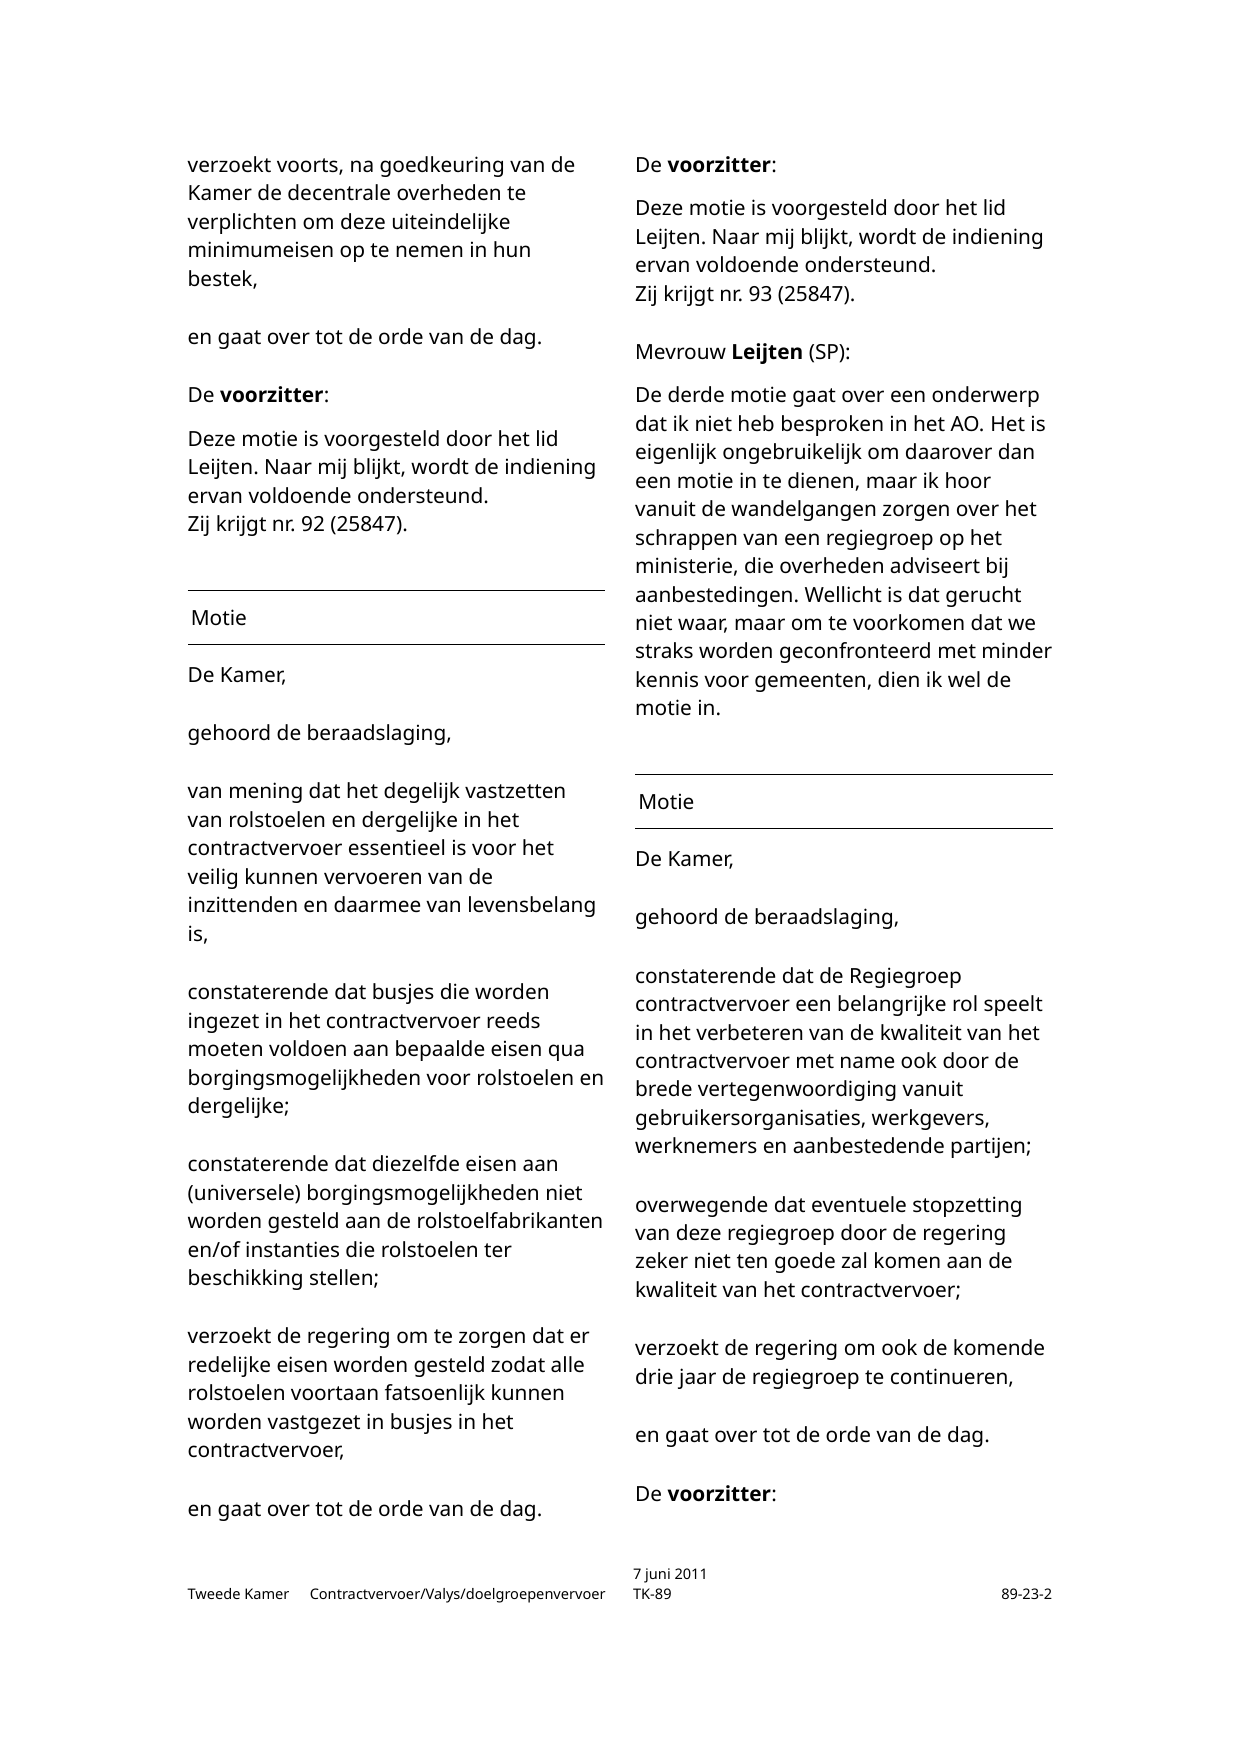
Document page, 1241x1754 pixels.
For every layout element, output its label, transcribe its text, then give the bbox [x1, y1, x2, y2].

text Deze motie is voorgesteld door het lid Leijten. Naar mij blijkt, wordt de indiening ervan voldoende ondersteund. [187, 424, 605, 509]
text Zij krijgt nr. 92 (25847). [187, 509, 605, 538]
text gehoord de beraadslaging, [187, 718, 605, 747]
text Zij krijgt nr. 93 (25847). [635, 279, 1053, 307]
text gehoord de beraadslaging, [635, 902, 1053, 931]
subtitle Motie [635, 775, 1053, 828]
text De derde motie gaat over een onderwerp dat ik niet heb besproken in het AO. Het is eigenlijk ongebruikelijk om daarover dan een motie in te dienen, maar ik hoor vanuit de wandelgangen zorgen over het schrappen van een regiegroep op het ministerie, die overheden adviseert bij aanbestedingen. Wellicht is dat gerucht niet waar, maar om te voorkomen dat we straks worden geconfronteerd met minder kennis voor gemeenten, dien ik wel de motie in. [635, 381, 1053, 722]
text Deze motie is voorgesteld door het lid Leijten. Naar mij blijkt, wordt de indiening ervan voldoende ondersteund. [635, 193, 1053, 279]
text van mening dat het degelijk vastzetten van rolstoelen en dergelijke in het contractvervoer essentieel is voor het veilig kunnen vervoeren van de inzittenden en daarmee van levensbelang is, [187, 777, 605, 947]
text en gaat over tot de orde van de dag. [187, 322, 605, 351]
text constaterende dat diezelfde eisen aan (universele) borgingsmogelijkheden niet worden gesteld aan de rolstoelfabrikanten en/of instanties die rolstoelen ter beschikking stellen; [187, 1149, 605, 1292]
text De Kamer, [635, 844, 1053, 872]
text constaterende dat de Regiegroep contractvervoer een belangrijke rol speelt in het verbeteren van de kwaliteit van het contractvervoer met name ook door de brede vertegenwoordiging vanuit gebruikersorganisaties, werkgevers, werknemers en aanbestedende partijen; [635, 961, 1053, 1160]
text Mevrouw Leijten (SP): [635, 337, 1053, 366]
text verzoekt de regering om te zorgen dat er redelijke eisen worden gesteld zodat alle rolstoelen voortaan fatsoenlijk kunnen worden vastgezet in busjes in het contractvervoer, [187, 1322, 605, 1464]
text en gaat over tot de orde van de dag. [635, 1420, 1053, 1449]
text De voorzitter: [635, 150, 1053, 178]
text verzoekt de regering om ook de komende drie jaar de regiegroep te continueren, [635, 1333, 1053, 1390]
text constaterende dat busjes die worden ingezet in het contractvervoer reeds moeten voldoen aan bepaalde eisen qua borgingsmogelijkheden voor rolstoelen en dergelijke; [187, 977, 605, 1119]
text en gaat over tot de orde van de dag. [187, 1494, 605, 1522]
subtitle Motie [187, 591, 605, 645]
text De voorzitter: [187, 381, 605, 409]
text De voorzitter: [635, 1479, 1053, 1507]
text De Kamer, [187, 660, 605, 688]
text verzoekt voorts, na goedkeuring van de Kamer de decentrale overheden te verplichten om deze uiteindelijke minimumeisen op te nemen in hun bestek, [187, 150, 605, 292]
text overwegende dat eventuele stopzetting van deze regiegroep door de regering zeker niet ten goede zal komen aan de kwaliteit van het contractvervoer; [635, 1190, 1053, 1303]
